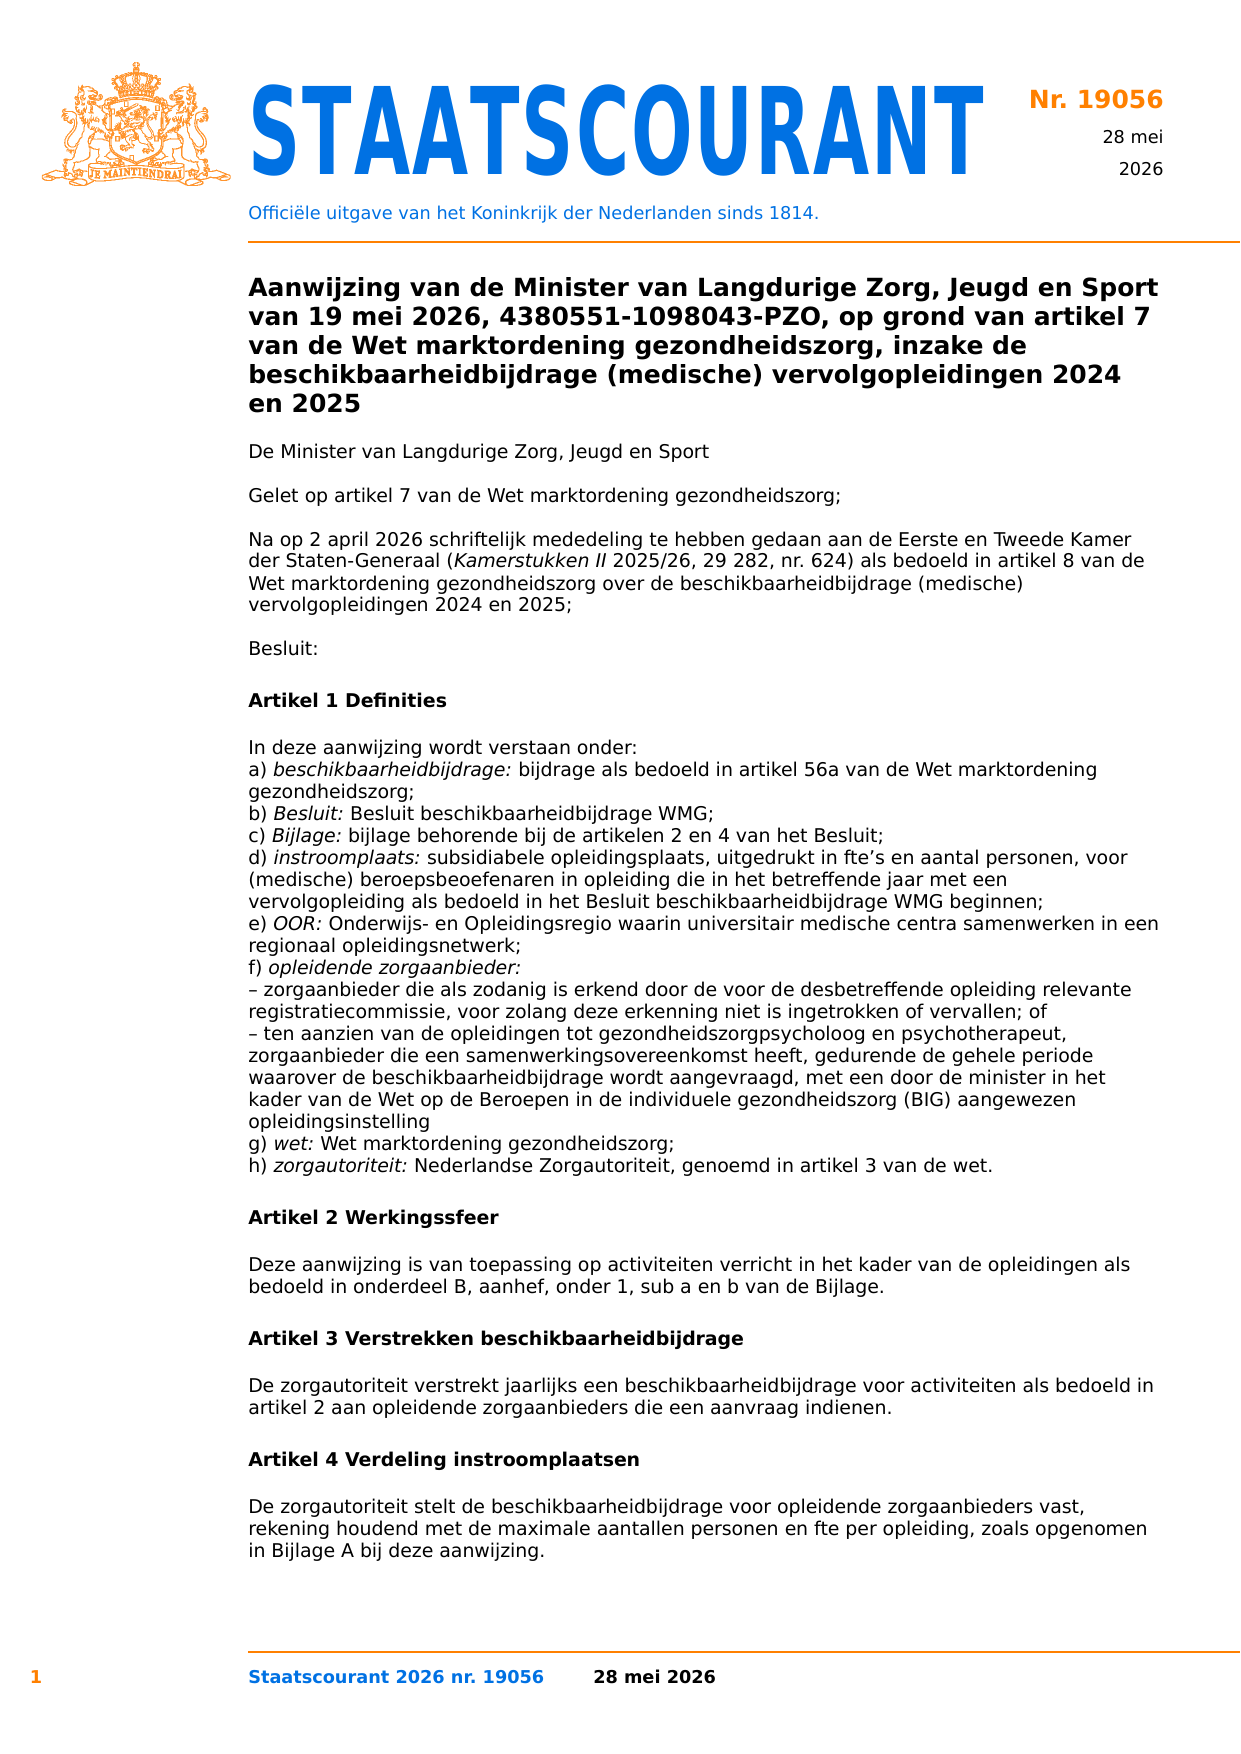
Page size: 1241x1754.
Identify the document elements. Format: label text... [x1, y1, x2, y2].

subtitle Artikel 2 Werkingssfeer [248, 1207, 1163, 1229]
text Na op 2 april 2026 schriftelijk mededeling te hebben gedaan aan de Eerste en Tweede Kamer der Staten-Generaal (Kamerstukken II 2025/26, 29 282, nr. 624) als bedoeld in artikel 8 van de Wet marktordening gezondheidszorg over de beschikbaarheidbijdrage (medische) vervolgopleidingen 2024 en 2025; [248, 528, 1163, 616]
text De zorgautoriteit stelt de beschikbaarheidbijdrage voor opleidende zorgaanbieders vast, rekening houdend met de maximale aantallen personen en fte per opleiding, zoals opgenomen in Bijlage A bij deze aanwijzing. [248, 1496, 1163, 1562]
text – zorgaanbieder die als zodanig is erkend door de voor de desbetreffende opleiding relevante registratiecommissie, voor zolang deze erkenning niet is ingetrokken of vervallen; of [248, 979, 1163, 1023]
subtitle Aanwijzing van de Minister van Langdurige Zorg, Jeugd en Sport van 19 mei 2026, 4380551-1098043-PZO, op grond van artikel 7 van de Wet marktordening gezondheidszorg, inzake de beschikbaarheidbijdrage (medische) vervolgopleidingen 2024 en 2025 [248, 273, 1163, 419]
text De zorgautoriteit verstrekt jaarlijks een beschikbaarheidbijdrage voor activiteiten als bedoeld in artikel 2 aan opleidende zorgaanbieders die een aanvraag indienen. [248, 1375, 1163, 1419]
table_cell 2026 [998, 153, 1240, 203]
subtitle Artikel 1 Definities [248, 690, 1163, 712]
table_cell Officiële uitgave van het Koninkrijk der Nederlanden sinds 1814. [248, 203, 1240, 241]
subtitle Artikel 3 Verstrekken beschikbaarheidbijdrage [248, 1328, 1163, 1350]
text Gelet op artikel 7 van de Wet marktordening gezondheidszorg; [248, 484, 1163, 507]
text f) opleidende zorgaanbieder: [248, 957, 1163, 979]
table_header STAATSCOURANT [248, 62, 998, 203]
text Besluit: [248, 638, 1163, 660]
text Deze aanwijzing is van toepassing op activiteiten verricht in het kader van de opleidingen als bedoeld in onderdeel B, aanhef, onder 1, sub a en b van de Bijlage. [248, 1254, 1163, 1298]
text In deze aanwijzing wordt verstaan onder: [248, 737, 1163, 759]
picture [41, 62, 231, 186]
text g) wet: Wet marktordening gezondheidszorg; [248, 1133, 1163, 1155]
table_header [25, 62, 248, 241]
table_cell 28 mei [998, 121, 1240, 153]
text b) Besluit: Besluit beschikbaarheidbijdrage WMG; [248, 803, 1163, 825]
text a) beschikbaarheidbijdrage: bijdrage als bedoeld in artikel 56a van de Wet marktordening gezondheidszorg; [248, 759, 1163, 803]
text h) zorgautoriteit: Nederlandse Zorgautoriteit, genoemd in artikel 3 van de wet. [248, 1155, 1163, 1177]
text – ten aanzien van de opleidingen tot gezondheidszorgpsycholoog en psychotherapeut, zorgaanbieder die een samenwerkingsovereenkomst heeft, gedurende de gehele periode waarover de beschikbaarheidbijdrage wordt aangevraagd, met een door de minister in het kader van de Wet op de Beroepen in de individuele gezondheidszorg (BIG) aangewezen opleidingsinstelling [248, 1023, 1163, 1133]
text c) Bijlage: bijlage behorende bij de artikelen 2 en 4 van het Besluit; [248, 825, 1163, 847]
text d) instroomplaats: subsidiabele opleidingsplaats, uitgedrukt in fte’s en aantal personen, voor (medische) beroepsbeoefenaren in opleiding die in het betreffende jaar met een vervolgopleiding als bedoeld in het Besluit beschikbaarheidbijdrage WMG beginnen; [248, 847, 1163, 913]
table_header Nr. 19056 [998, 62, 1240, 121]
subtitle Artikel 4 Verdeling instroomplaatsen [248, 1449, 1163, 1471]
text e) OOR: Onderwijs- en Opleidingsregio waarin universitair medische centra samenwerken in een regionaal opleidingsnetwerk; [248, 913, 1163, 957]
text De Minister van Langdurige Zorg, Jeugd en Sport [248, 441, 1163, 463]
